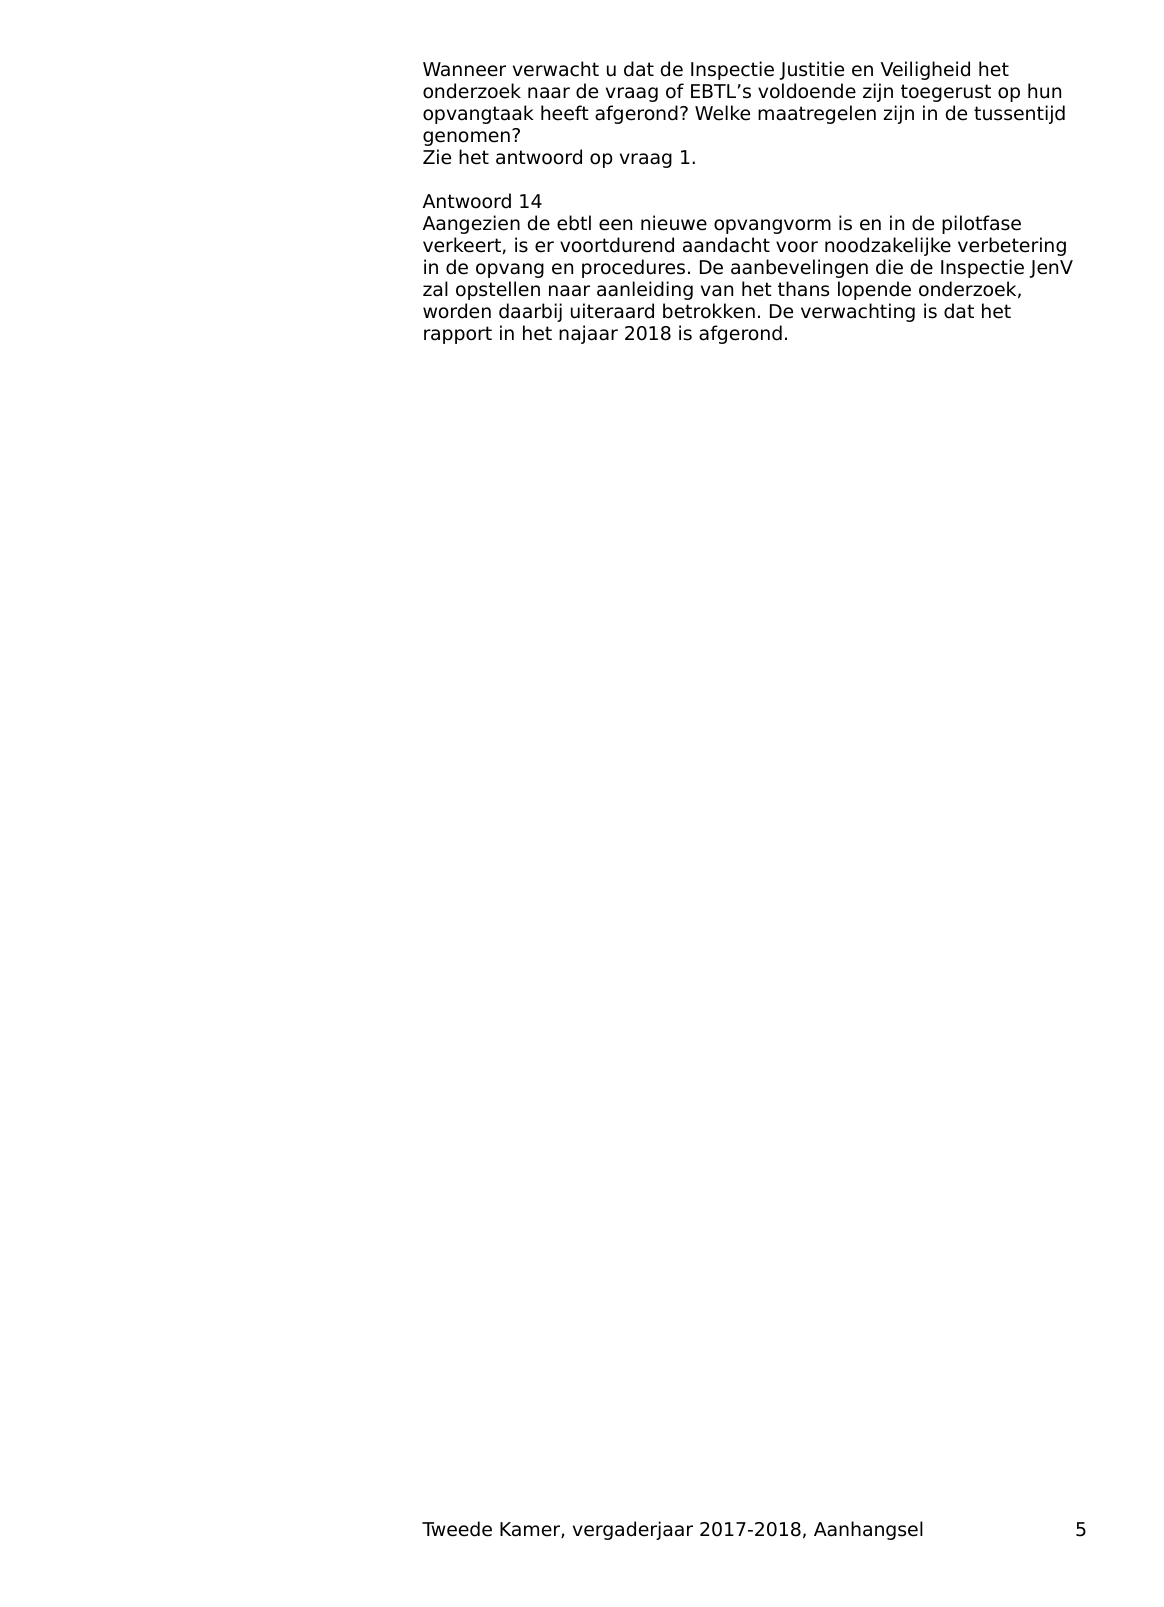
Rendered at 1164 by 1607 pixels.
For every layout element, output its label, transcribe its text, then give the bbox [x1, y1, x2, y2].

text Antwoord 14 [422, 191, 1087, 213]
text Wanneer verwacht u dat de Inspectie Justitie en Veiligheid het onderzoek naar de vraag of EBTL’s voldoende zijn toegerust op hun opvangtaak heeft afgerond? Welke maatregelen zijn in de tussentijd genomen? [422, 59, 1087, 147]
text Aangezien de ebtl een nieuwe opvangvorm is en in de pilotfase verkeert, is er voortdurend aandacht voor noodzakelijke verbetering in de opvang en procedures. De aanbevelingen die de Inspectie JenV zal opstellen naar aanleiding van het thans lopende onderzoek, worden daarbij uiteraard betrokken. De verwachting is dat het rapport in het najaar 2018 is afgerond. [422, 213, 1087, 345]
text Zie het antwoord op vraag 1. [422, 147, 1087, 169]
